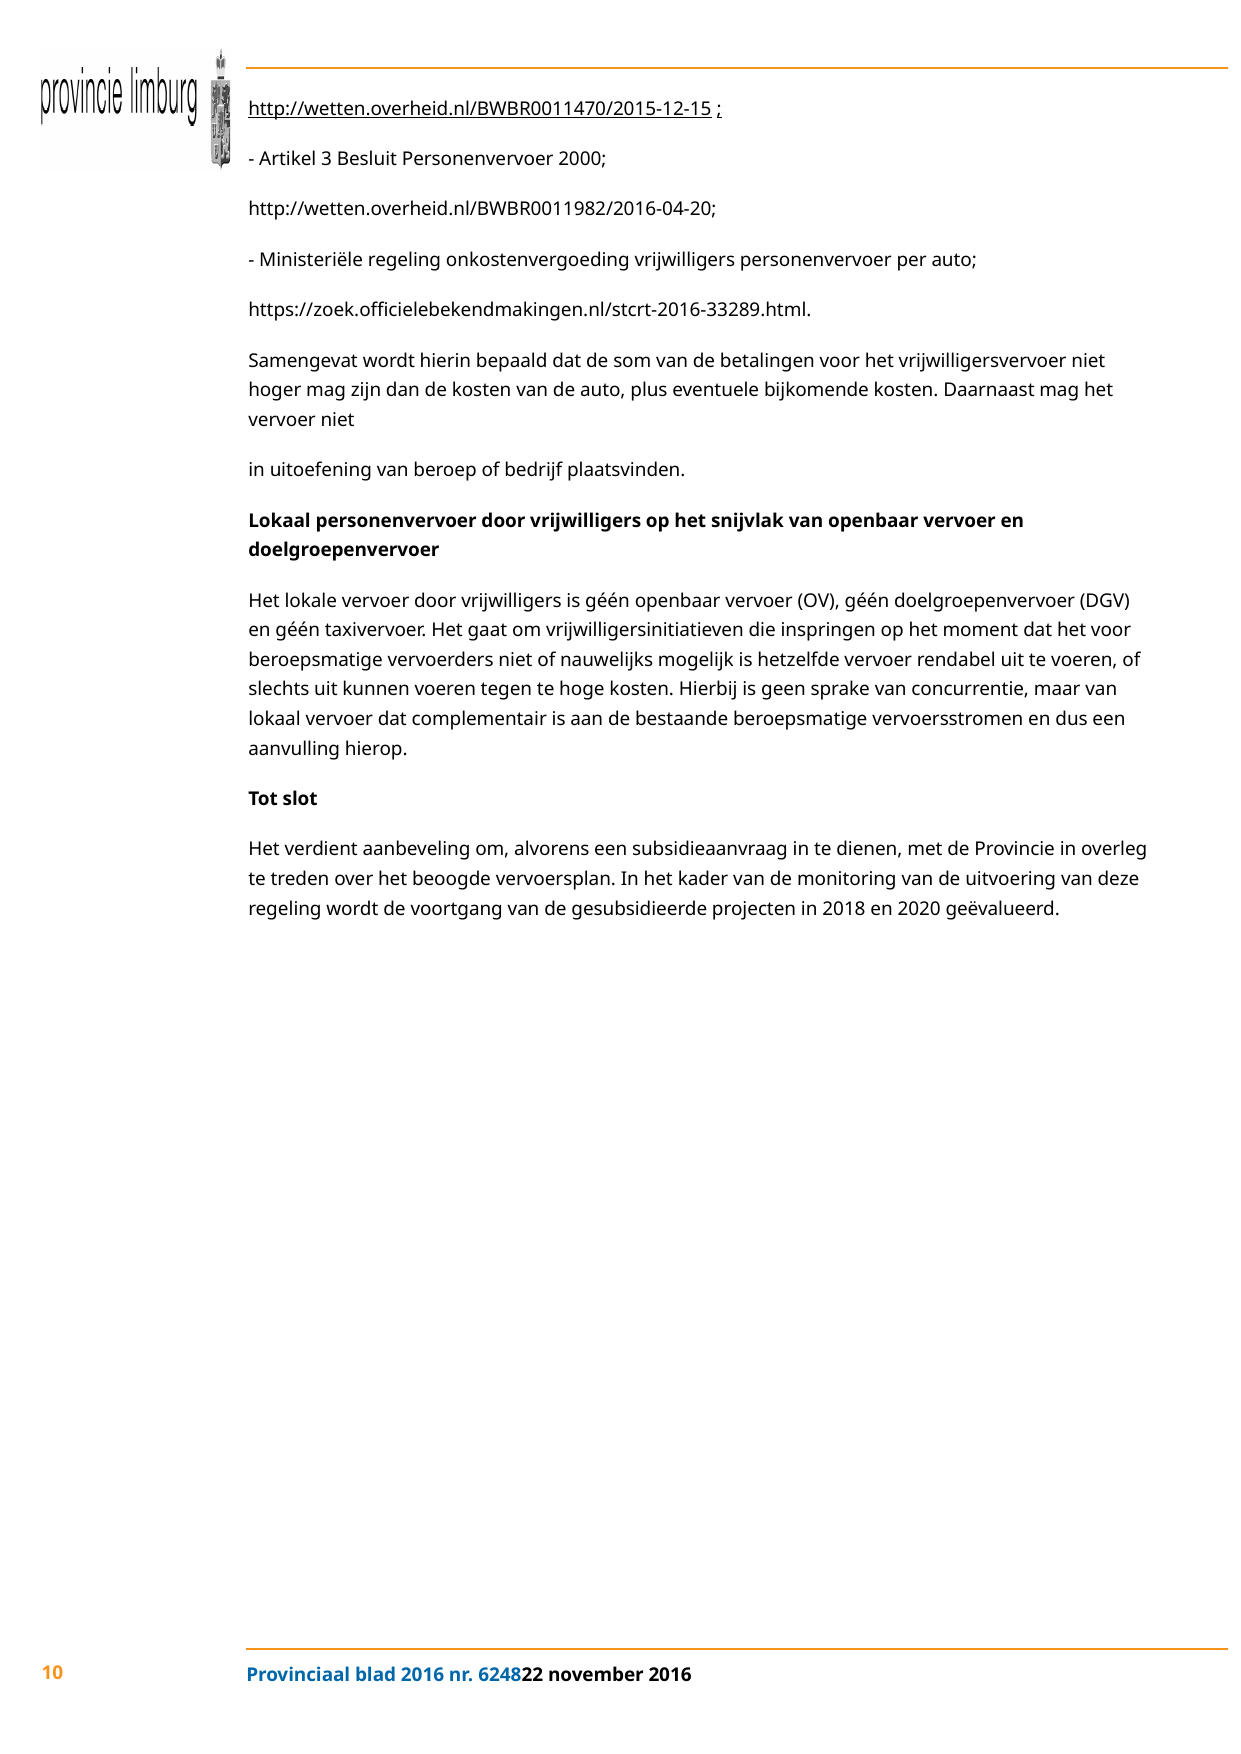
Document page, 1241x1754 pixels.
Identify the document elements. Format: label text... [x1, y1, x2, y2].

picture [41, 47, 231, 172]
text http://wetten.overheid.nl/BWBR0011470/2015-12-15 ; [248, 95, 1152, 121]
text Het verdient aanbeveling om, alvorens een subsidieaanvraag in te dienen, met de Provincie in overleg te treden over het beoogde vervoersplan. In het kader van de monitoring van de uitvoering van deze regeling wordt de voortgang van de gesubsidieerde projecten in 2018 en 2020 geëvalueerd. [248, 836, 1152, 921]
text in uitoefening van beroep of bedrijf plaatsvinden. [248, 456, 1152, 482]
text Het lokale vervoer door vrijwilligers is géén openbaar vervoer (OV), géén doelgroepenvervoer (DGV) en géén taxivervoer. Het gaat om vrijwilligersinitiatieven die inspringen op het moment dat het voor beroepsmatige vervoerders niet of nauwelijks mogelijk is hetzelfde vervoer rendabel uit te voeren, of slechts uit kunnen voeren tegen te hoge kosten. Hierbij is geen sprake van concurrentie, maar van lokaal vervoer dat complementair is aan de bestaande beroepsmatige vervoersstromen en dus een aanvulling hierop. [248, 587, 1152, 761]
text https://zoek.officielebekendmakingen.nl/stcrt-2016-33289.html. [248, 296, 1152, 322]
text - Artikel 3 Besluit Personenvervoer 2000; [248, 145, 1152, 171]
text Lokaal personenvervoer door vrijwilligers op het snijvlak van openbaar vervoer en doelgroepenvervoer [248, 507, 1152, 562]
text http://wetten.overheid.nl/BWBR0011982/2016-04-20; [248, 196, 1152, 221]
text Samengevat wordt hierin bepaald dat de som van de betalingen voor het vrijwilligersvervoer niet hoger mag zijn dan de kosten van de auto, plus eventuele bijkomende kosten. Daarnaast mag het vervoer niet [248, 347, 1152, 432]
text - Ministeriële regeling onkostenvergoeding vrijwilligers personenvervoer per auto; [248, 246, 1152, 272]
text Tot slot [248, 785, 1152, 811]
